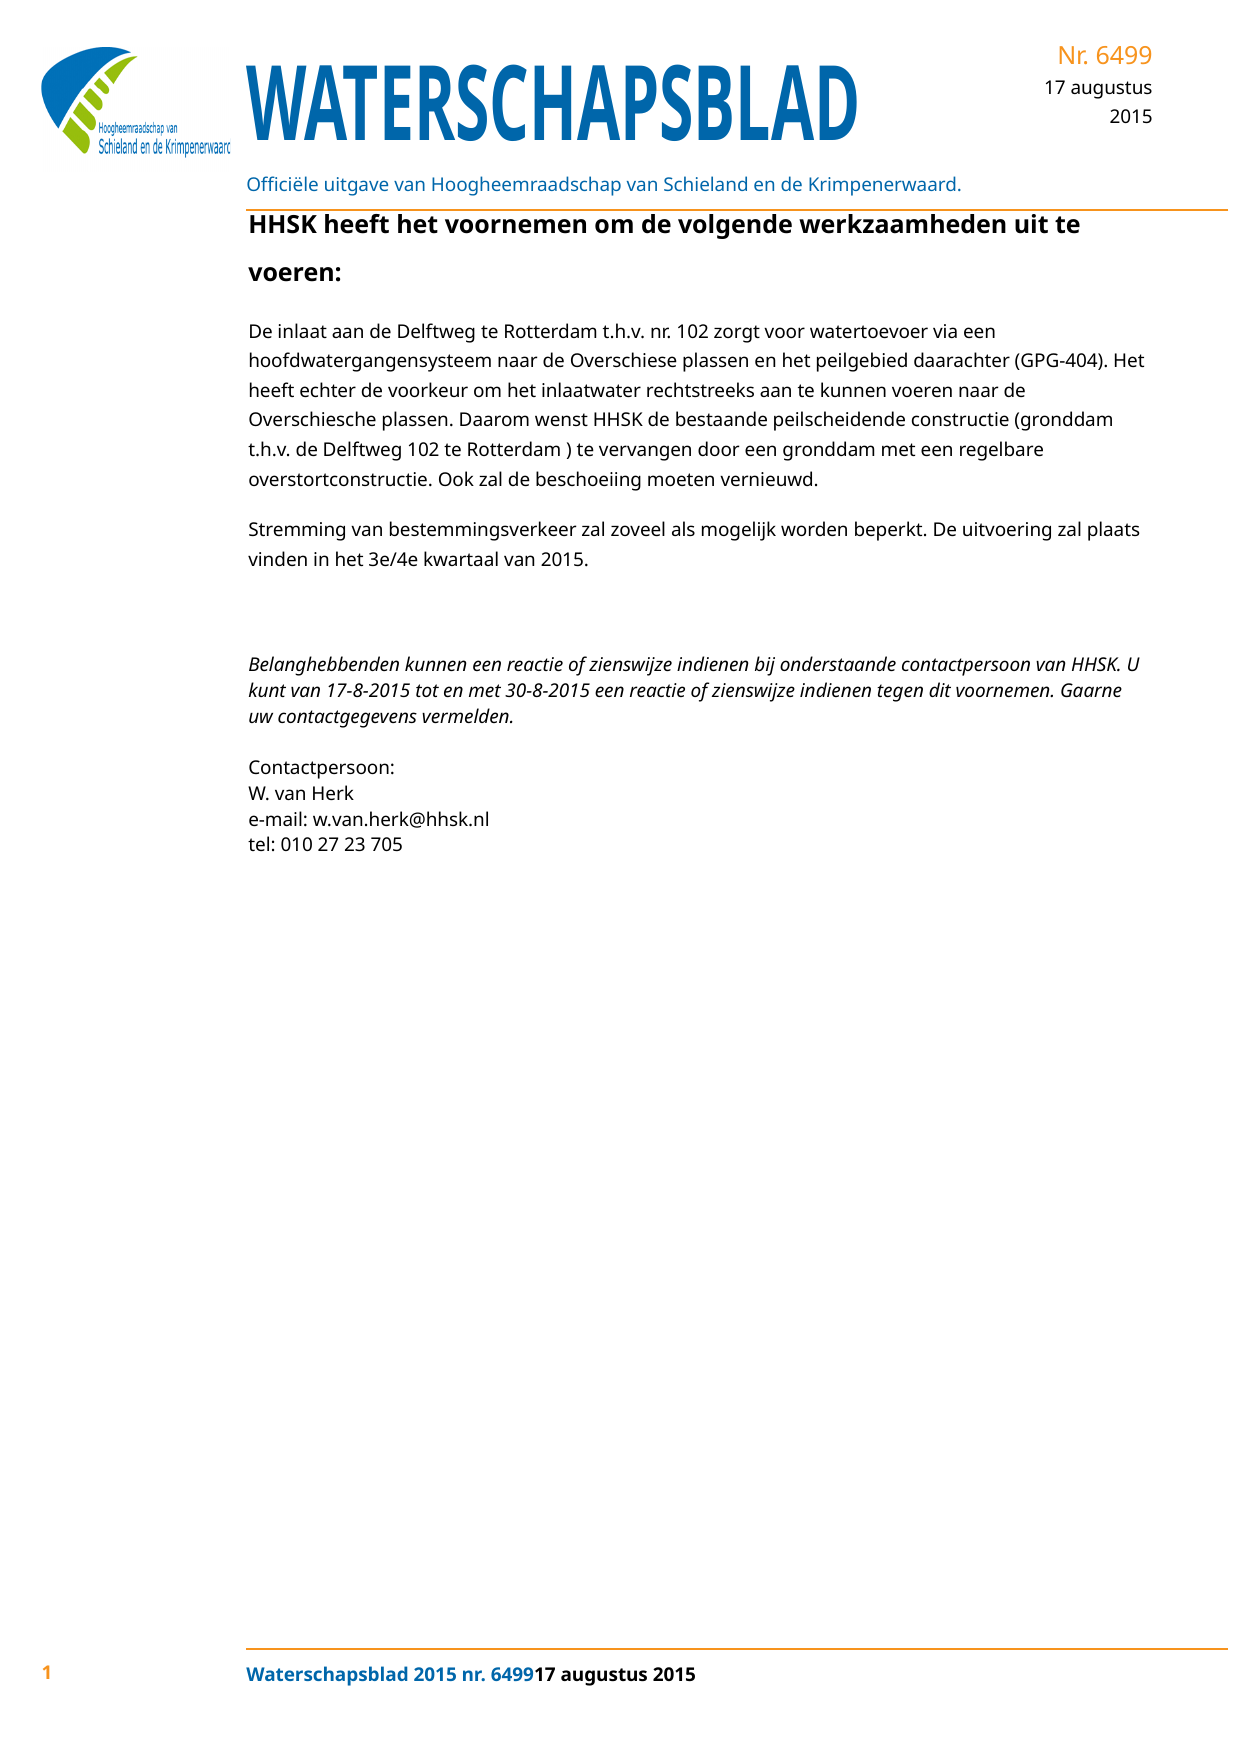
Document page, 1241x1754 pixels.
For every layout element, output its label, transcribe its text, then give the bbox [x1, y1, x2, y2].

text tel: 010 27 23 705 [248, 832, 1152, 857]
text e-mail: w.van.herk@hhsk.nl [248, 806, 1152, 832]
picture [41, 47, 231, 172]
text Belanghebbenden kunnen een reactie of zienswijze indienen bij onderstaande contactpersoon van HHSK. U kunt van 17-8-2015 tot en met 30-8-2015 een reactie of zienswijze indienen tegen dit voornemen. Gaarne uw contactgegevens vermelden. [248, 652, 1152, 729]
text Contactpersoon: [248, 754, 1152, 780]
text Stremming van bestemmingsverkeer zal zoveel als mogelijk worden beperkt. De uitvoering zal plaats vinden in het 3e/4e kwartaal van 2015. [248, 516, 1152, 572]
text De inlaat aan de Delftweg te Rotterdam t.h.v. nr. 102 zorgt voor watertoevoer via een hoofdwatergangensysteem naar de Overschiese plassen en het peilgebied daarachter (GPG-404). Het heeft echter de voorkeur om het inlaatwater rechtstreeks aan te kunnen voeren naar de Overschiesche plassen. Daarom wenst HHSK de bestaande peilscheidende constructie (gronddam t.h.v. de Delftweg 102 te Rotterdam ) te vervangen door een gronddam met een regelbare overstortconstructie. Ook zal de beschoeiing moeten vernieuwd. [248, 318, 1152, 492]
text W. van Herk [248, 780, 1152, 806]
text HHSK heeft het voornemen om de volgende werkzaamheden uit te voeren: [248, 211, 1152, 288]
